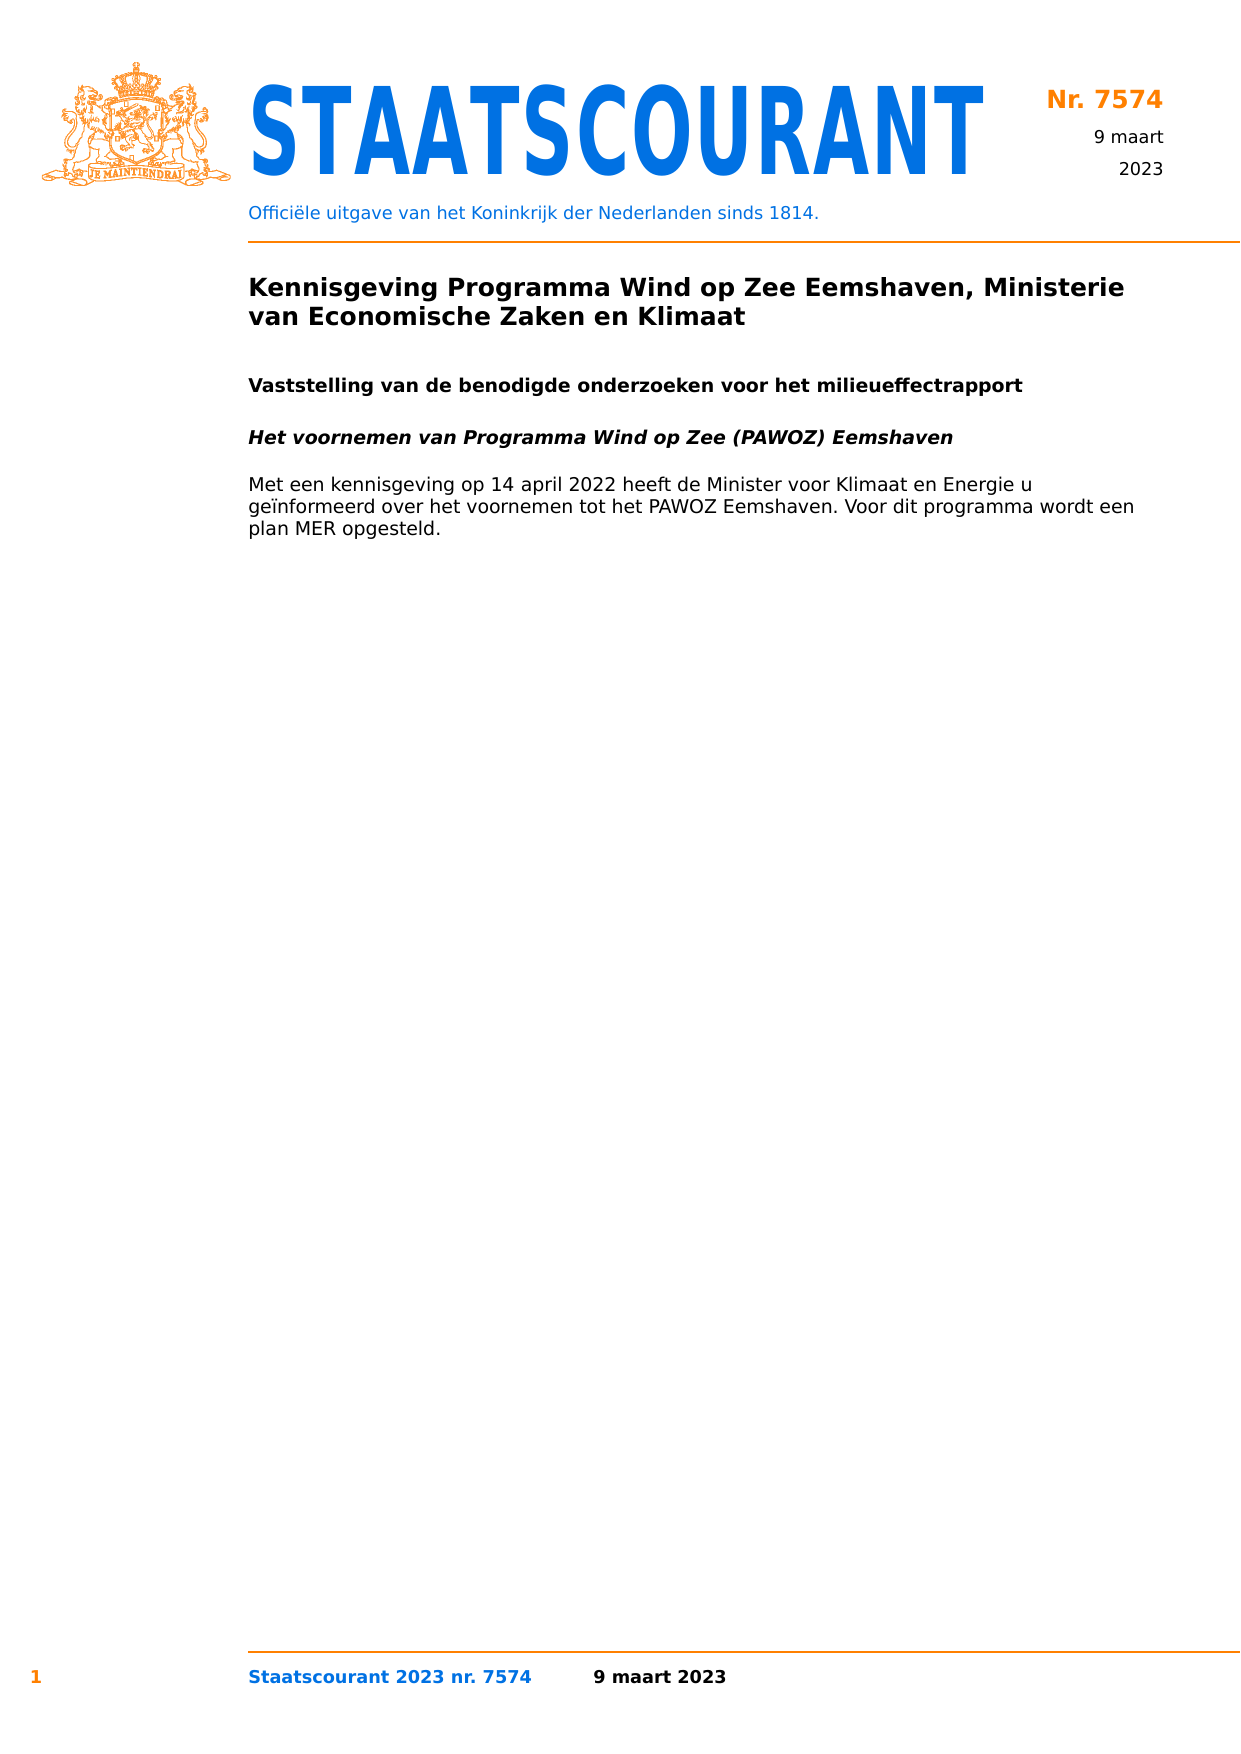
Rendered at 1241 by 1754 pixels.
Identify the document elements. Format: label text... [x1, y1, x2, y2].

subtitle Vaststelling van de benodigde onderzoeken voor het milieueffectrapport [248, 375, 1163, 397]
table_header [25, 62, 248, 241]
table_cell 2023 [998, 153, 1240, 203]
picture [41, 62, 231, 186]
text Met een kennisgeving op 14 april 2022 heeft de Minister voor Klimaat en Energie u geïnformeerd over het voornemen tot het PAWOZ Eemshaven. Voor dit programma wordt een plan MER opgesteld. [248, 474, 1163, 540]
subtitle Het voornemen van Programma Wind op Zee (PAWOZ) Eemshaven [248, 427, 1163, 449]
table_cell Officiële uitgave van het Koninkrijk der Nederlanden sinds 1814. [248, 203, 1240, 241]
table_cell 9 maart [998, 121, 1240, 153]
table_header Nr. 7574 [998, 62, 1240, 121]
subtitle Kennisgeving Programma Wind op Zee Eemshaven, Ministerie van Economische Zaken en Klimaat [248, 273, 1163, 331]
table_header STAATSCOURANT [248, 62, 998, 203]
